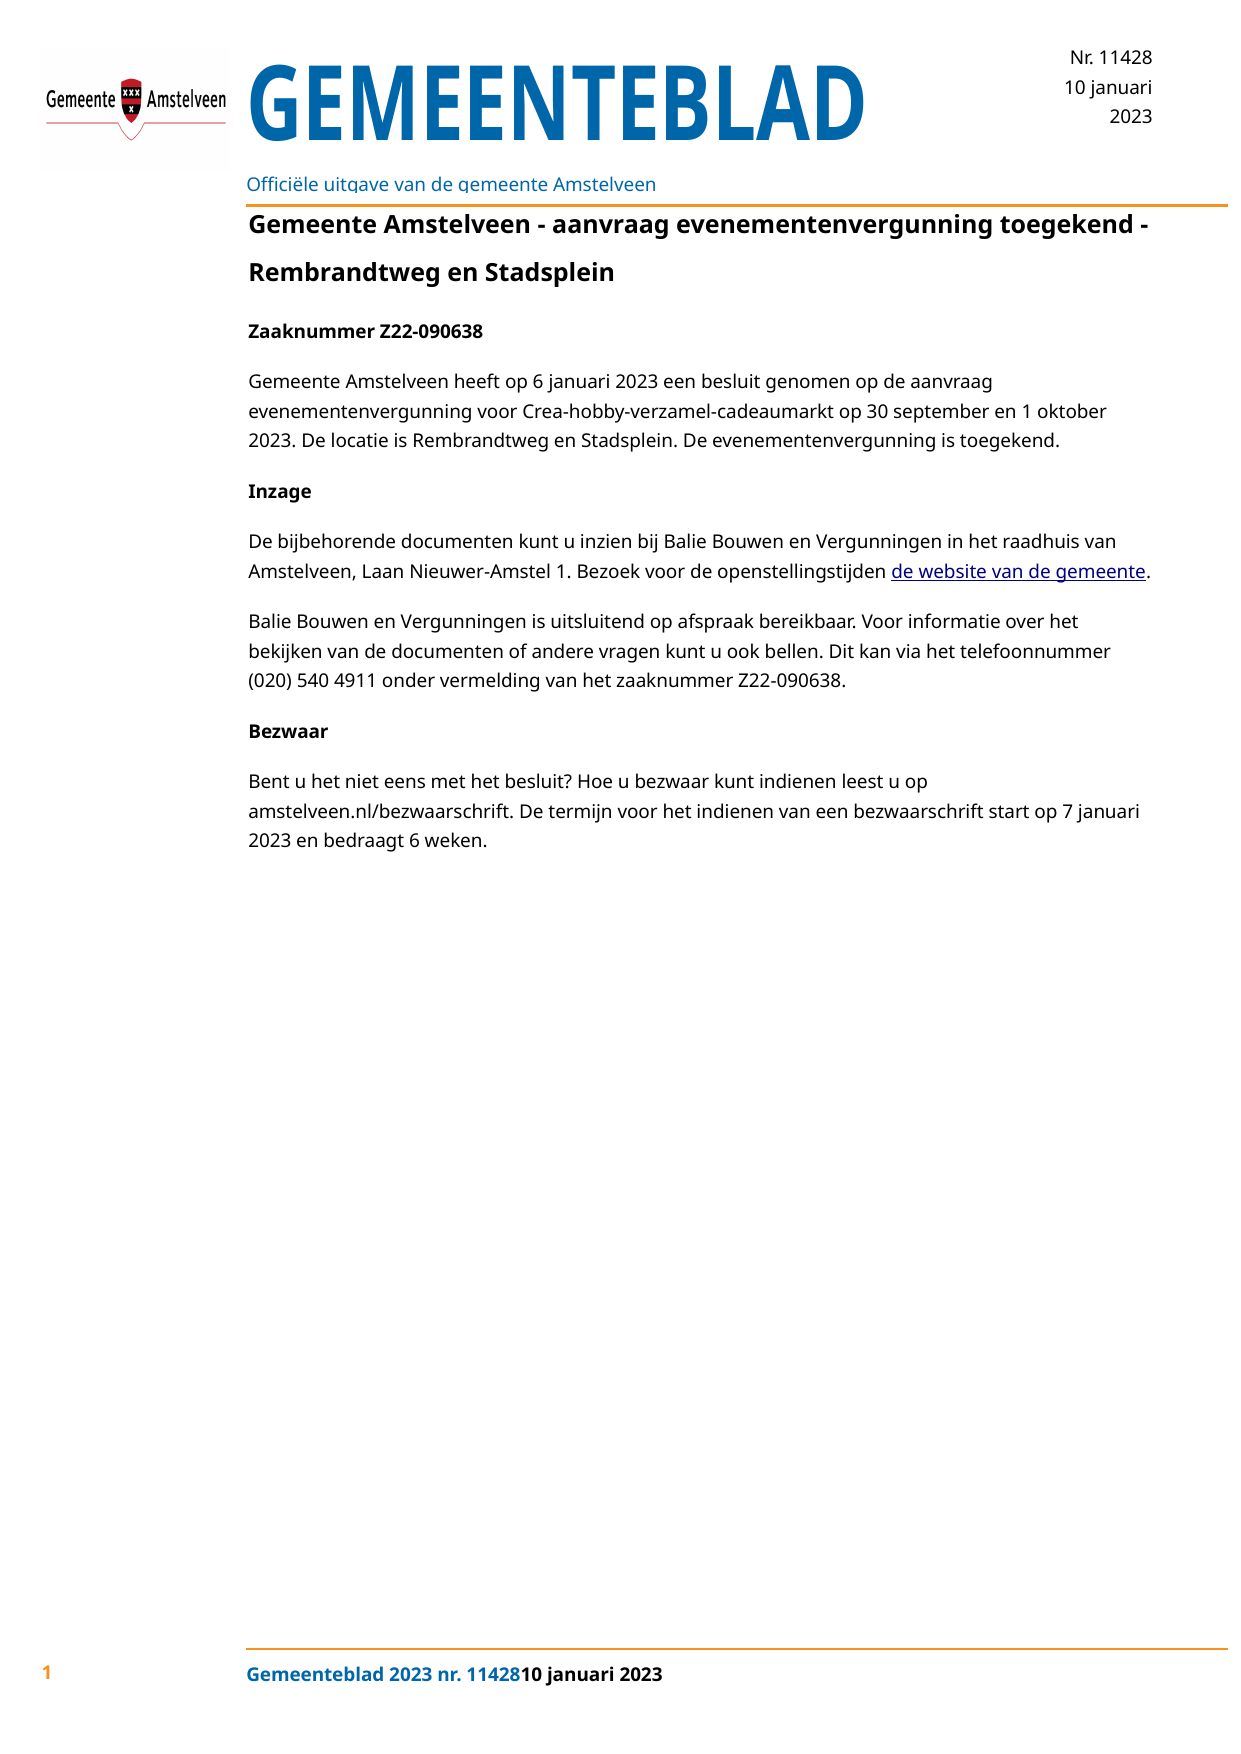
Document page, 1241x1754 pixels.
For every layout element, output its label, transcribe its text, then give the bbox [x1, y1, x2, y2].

picture [41, 47, 231, 172]
text Bezwaar [248, 718, 1152, 744]
text Balie Bouwen en Vergunningen is uitsluitend op afspraak bereikbaar. Voor informatie over het bekijken van de documenten of andere vragen kunt u ook bellen. Dit kan via het telefoonnummer (020) 540 4911 onder vermelding van het zaaknummer Z22-090638. [248, 608, 1152, 693]
text Zaaknummer Z22-090638 [248, 318, 1152, 344]
text Gemeente Amstelveen heeft op 6 januari 2023 een besluit genomen op de aanvraag evenementenvergunning voor Crea-hobby-verzamel-cadeaumarkt op 30 september en 1 oktober 2023. De locatie is Rembrandtweg en Stadsplein. De evenementenvergunning is toegekend. [248, 368, 1152, 453]
text Bent u het niet eens met het besluit? Hoe u bezwaar kunt indienen leest u op amstelveen.nl/bezwaarschrift. De termijn voor het indienen van een bezwaarschrift start op 7 januari 2023 en bedraagt 6 weken. [248, 768, 1152, 853]
text Gemeente Amstelveen - aanvraag evenementenvergunning toegekend - Rembrandtweg en Stadsplein [248, 207, 1152, 288]
text De bijbehorende documenten kunt u inzien bij Balie Bouwen en Vergunningen in het raadhuis van Amstelveen, Laan Nieuwer-Amstel 1. Bezoek voor de openstellingstijden de website van de gemeente. [248, 528, 1152, 584]
text Inzage [248, 478, 1152, 504]
